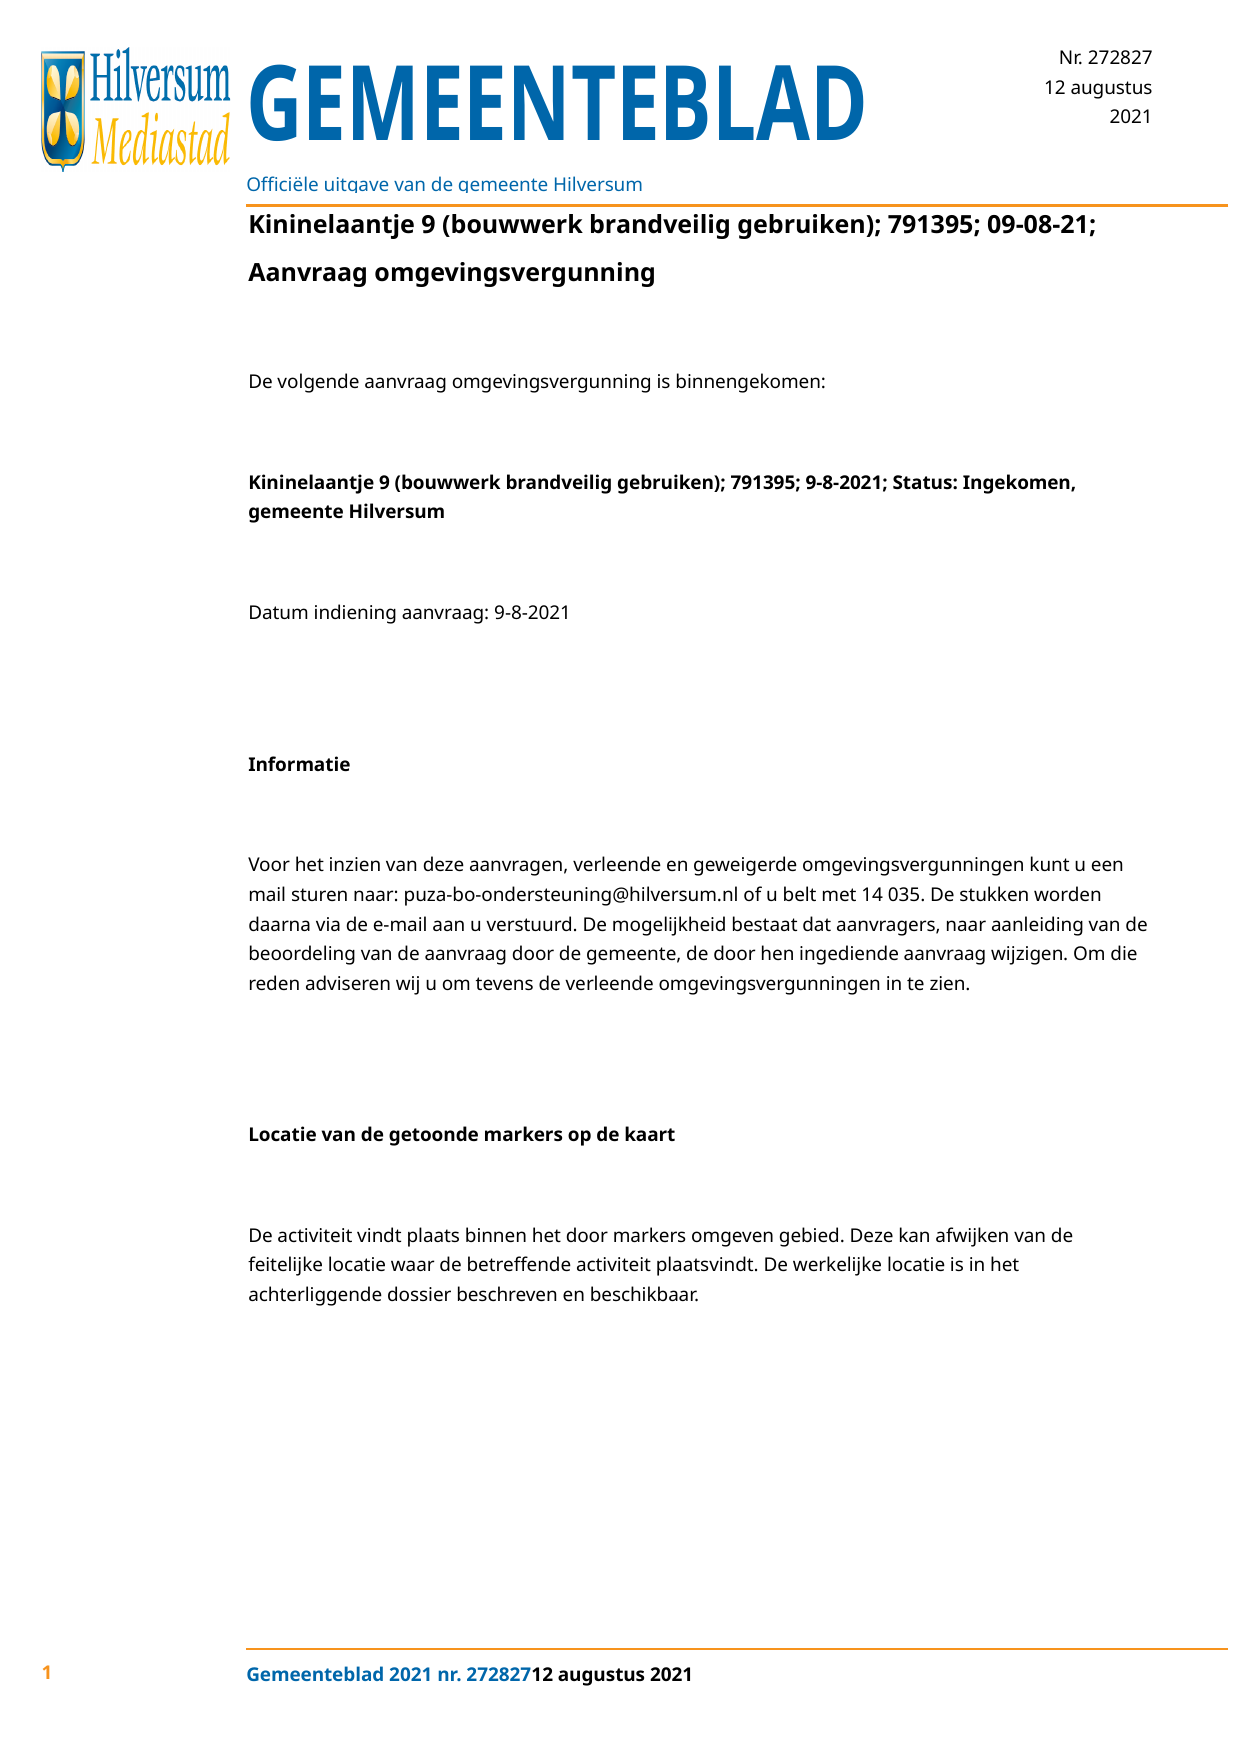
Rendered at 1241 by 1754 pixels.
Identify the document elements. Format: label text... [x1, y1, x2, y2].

text Locatie van de getoonde markers op de kaart [248, 1121, 1152, 1147]
text Informatie [248, 751, 1152, 777]
text Voor het inzien van deze aanvragen, verleende en geweigerde omgevingsvergunningen kunt u een mail sturen naar: puza-bo-ondersteuning@hilversum.nl of u belt met 14 035. De stukken worden daarna via de e-mail aan u verstuurd. De mogelijkheid bestaat dat aanvragers, naar aanleiding van de beoordeling van de aanvraag door de gemeente, de door hen ingediende aanvraag wijzigen. Om die reden adviseren wij u om tevens de verleende omgevingsvergunningen in te zien. [248, 852, 1152, 996]
picture [41, 47, 231, 172]
text Kininelaantje 9 (bouwwerk brandveilig gebruiken); 791395; 09-08-21; Aanvraag omgevingsvergunning [248, 207, 1152, 288]
text De volgende aanvraag omgevingsvergunning is binnengekomen: [248, 368, 1152, 394]
text Kininelaantje 9 (bouwwerk brandveilig gebruiken); 791395; 9-8-2021; Status: Ingekomen, gemeente Hilversum [248, 469, 1152, 524]
text De activiteit vindt plaats binnen het door markers omgeven gebied. Deze kan afwijken van de feitelijke locatie waar de betreffende activiteit plaatsvindt. De werkelijke locatie is in het achterliggende dossier beschreven en beschikbaar. [248, 1222, 1152, 1307]
text Datum indiening aanvraag: 9-8-2021 [248, 599, 1152, 625]
